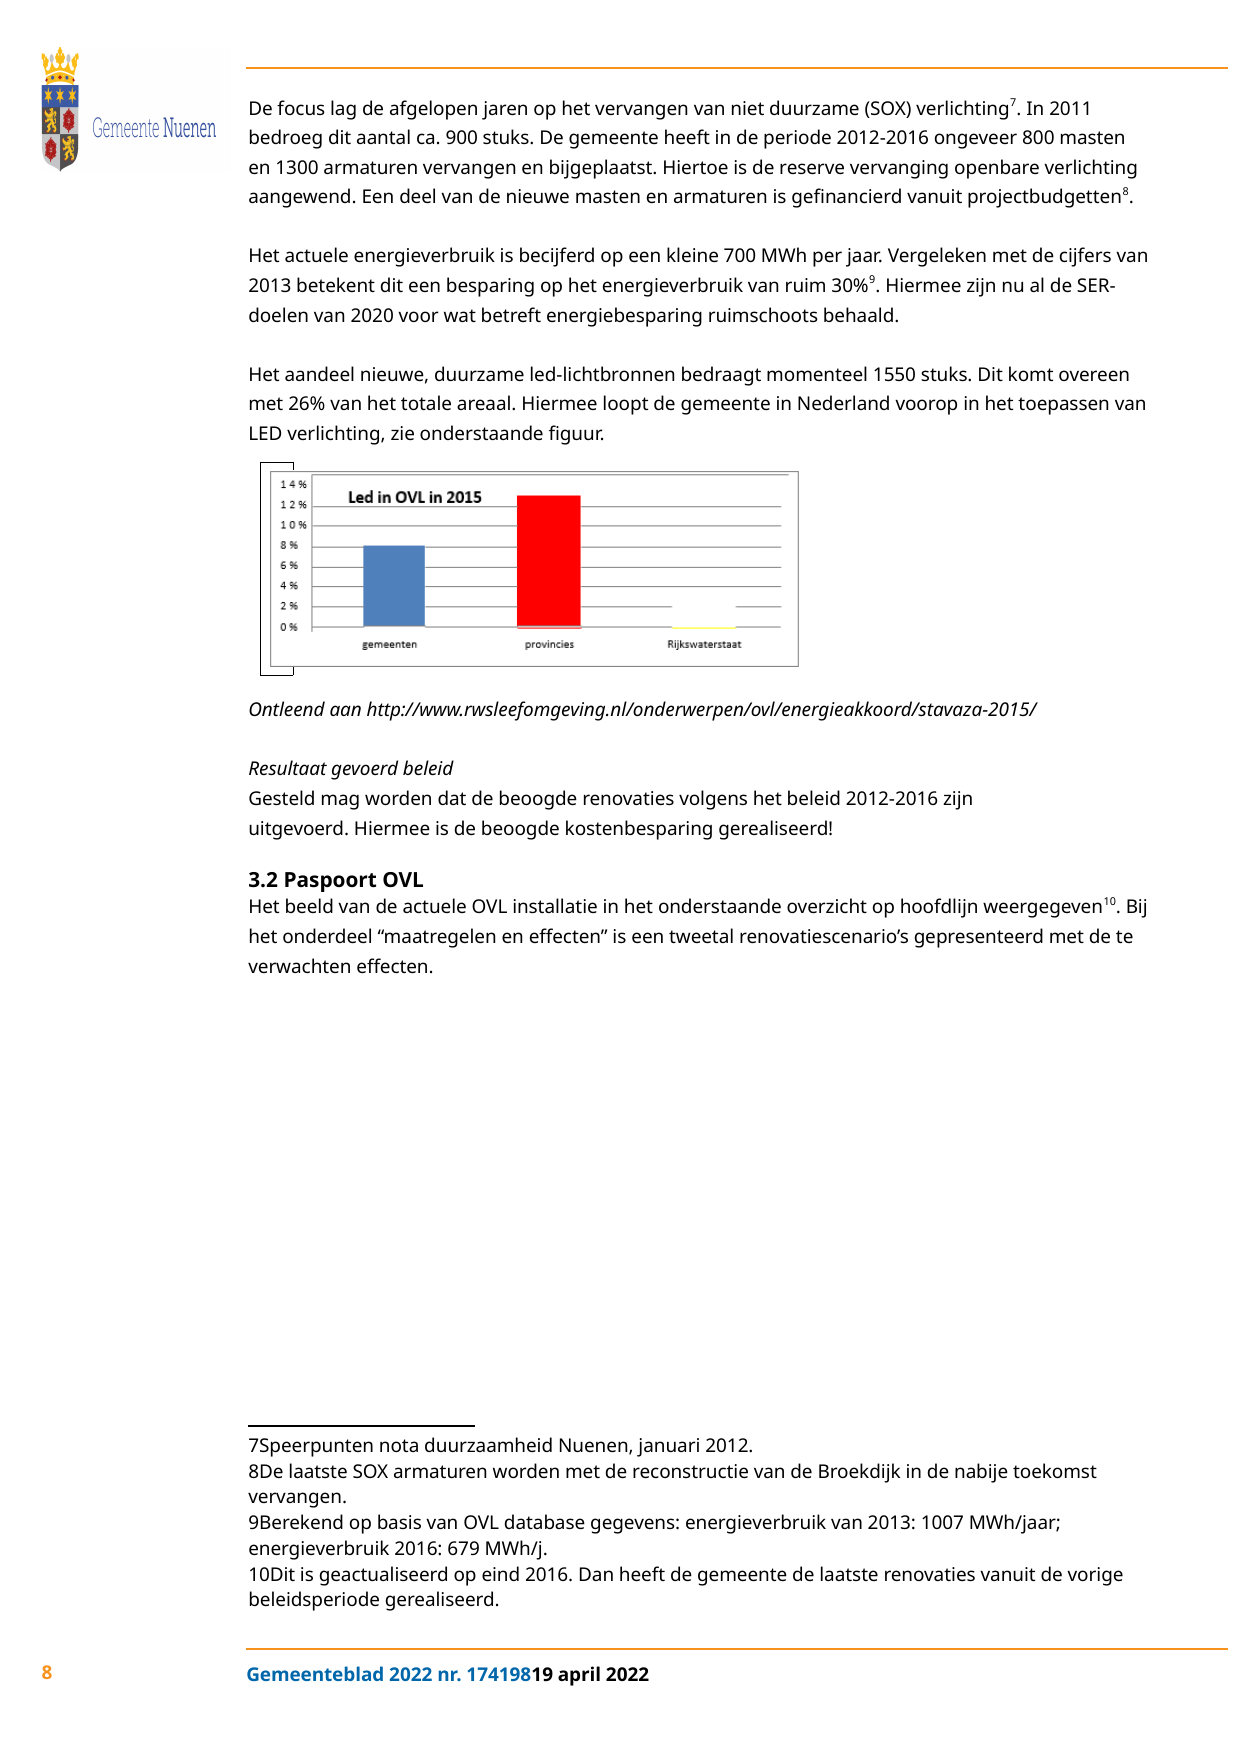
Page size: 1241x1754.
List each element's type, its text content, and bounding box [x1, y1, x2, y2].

text De focus lag de afgelopen jaren op het vervangen van niet duurzame (SOX) verlichting. In 2011 bedroeg dit aantal ca. 900 stuks. De gemeente heeft in de periode 2012-2016 ongeveer 800 masten en 1300 armaturen vervangen en bijgeplaatst. Hiertoe is de reserve vervanging openbare verlichting aangewend. Een deel van de nieuwe masten en armaturen is gefinancierd vanuit projectbudgetten. [248, 95, 1152, 209]
text uitgevoerd. Hiermee is de beoogde kostenbesparing gerealiseerd! [248, 815, 1152, 841]
text Berekend op basis van OVL database gegevens: energieverbruik van 2013: 1007 MWh/jaar; energieverbruik 2016: 679 MWh/j. [248, 1509, 1152, 1561]
picture [41, 47, 231, 172]
text Het actuele energieverbruik is becijferd op een kleine 700 MWh per jaar. Vergeleken met de cijfers van 2013 betekent dit een besparing op het energieverbruik van ruim 30%. Hiermee zijn nu al de SER-doelen van 2020 voor wat betreft energiebesparing ruimschoots behaald. [248, 243, 1152, 328]
text Het beeld van de actuele OVL installatie in het onderstaande overzicht op hoofdlijn weergegeven. Bij het onderdeel “maatregelen en effecten” is een tweetal renovatiescenario’s gepresenteerd met de te verwachten effecten. [248, 894, 1152, 978]
picture [268, 470, 801, 667]
text Dit is geactualiseerd op eind 2016. Dan heeft de gemeente de laatste renovaties vanuit de vorige beleidsperiode gerealiseerd. [248, 1561, 1152, 1612]
text Ontleend aan http://www.rwsleefomgeving.nl/onderwerpen/ovl/energieakkoord/stavaza-2015/ [248, 696, 1152, 722]
text Gesteld mag worden dat de beoogde renovaties volgens het beleid 2012-2016 zijn [248, 785, 1152, 811]
text Speerpunten nota duurzaamheid Nuenen, januari 2012. [248, 1432, 1152, 1458]
text Resultaat gevoerd beleid [248, 756, 1152, 781]
text De laatste SOX armaturen worden met de reconstructie van de Broekdijk in de nabije toekomst vervangen. [248, 1458, 1152, 1509]
text Het aandeel nieuwe, duurzame led-lichtbronnen bedraagt momenteel 1550 stuks. Dit komt overeen met 26% van het totale areaal. Hiermee loopt de gemeente in Nederland voorop in het toepassen van LED verlichting, zie onderstaande figuur. [248, 361, 1152, 446]
text 3.2 Paspoort OVL [248, 865, 1152, 894]
